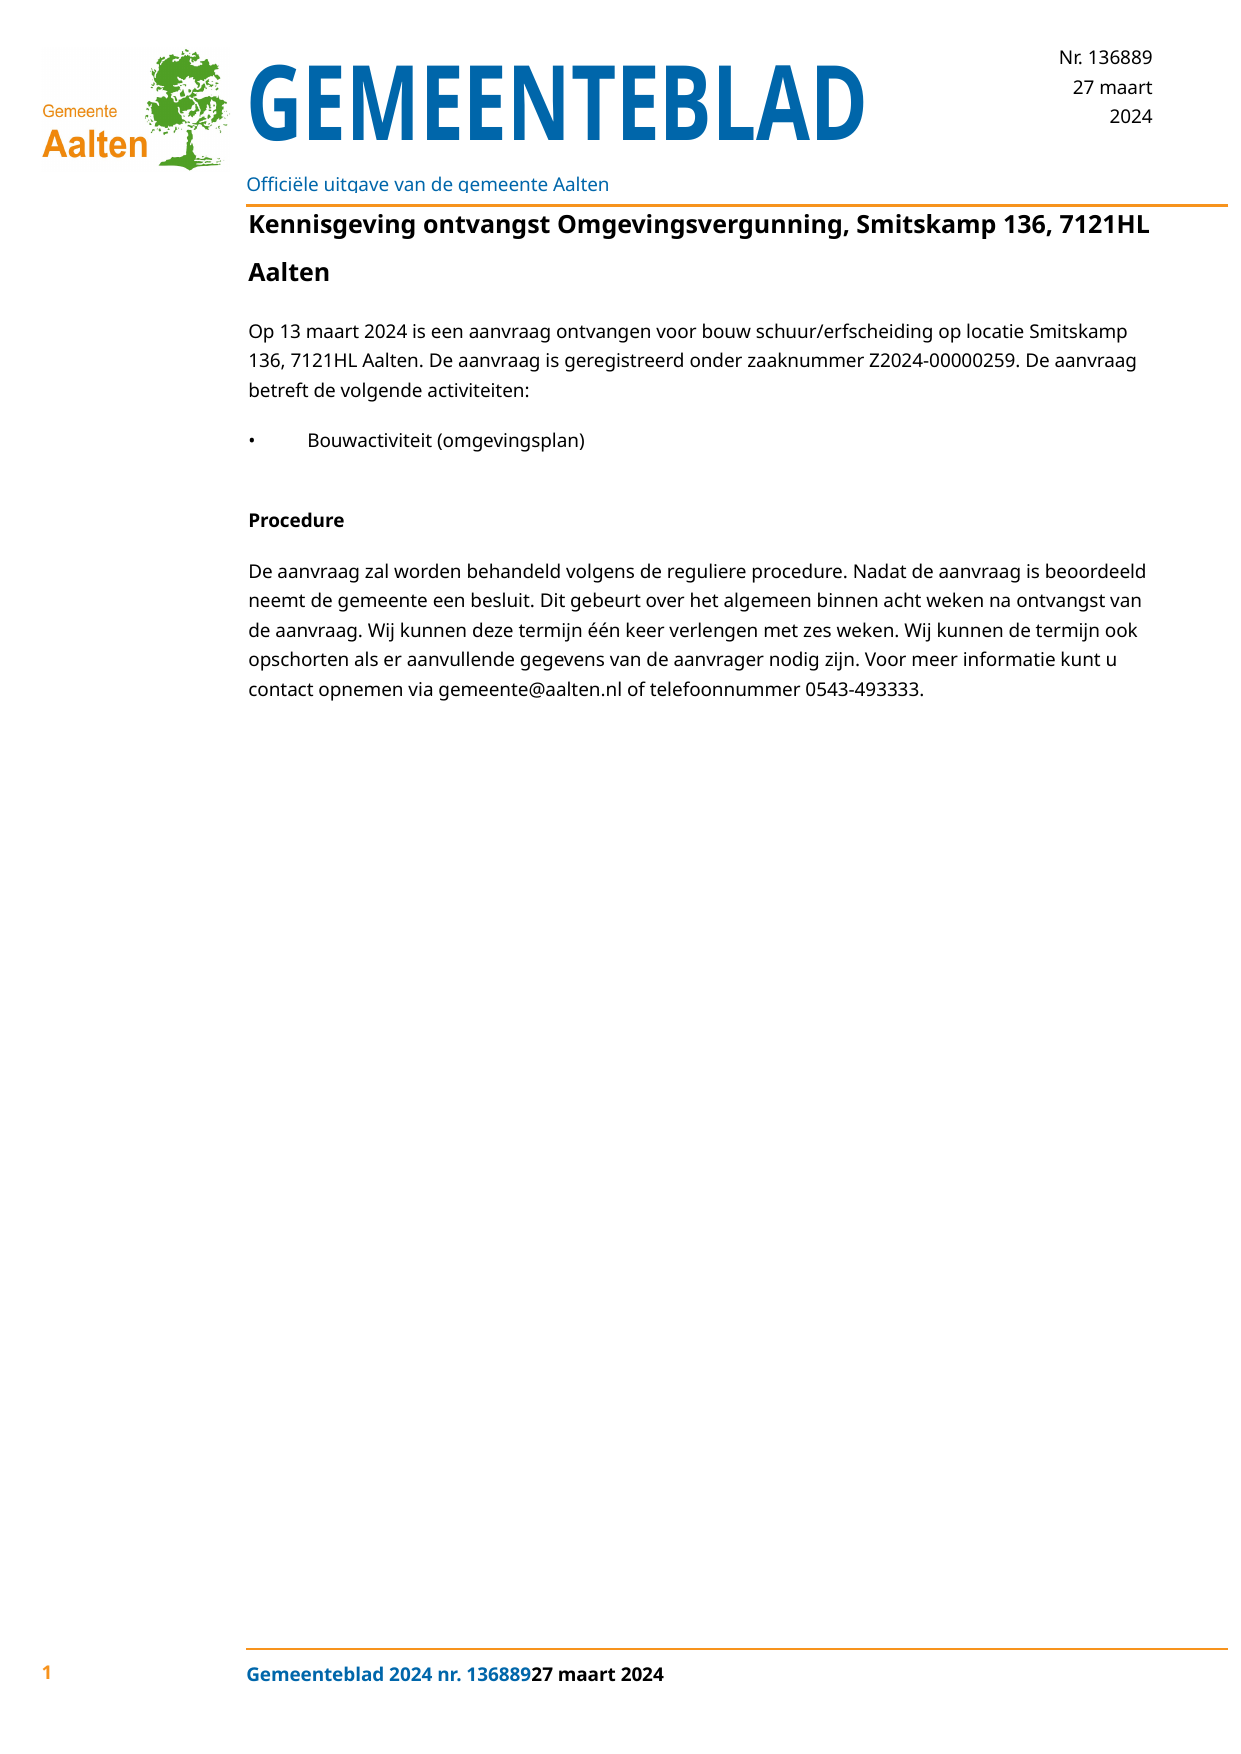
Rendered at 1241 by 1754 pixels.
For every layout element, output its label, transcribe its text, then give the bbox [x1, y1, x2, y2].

list Bouwactiviteit (omgevingsplan) [248, 427, 1152, 453]
text Procedure [248, 507, 1152, 533]
text Op 13 maart 2024 is een aanvraag ontvangen voor bouw schuur/erfscheiding op locatie Smitskamp 136, 7121HL Aalten. De aanvraag is geregistreerd onder zaaknummer Z2024-00000259. De aanvraag betreft de volgende activiteiten: [248, 318, 1152, 403]
picture [41, 47, 231, 172]
text Kennisgeving ontvangst Omgevingsvergunning, Smitskamp 136, 7121HL Aalten [248, 207, 1152, 288]
text De aanvraag zal worden behandeld volgens de reguliere procedure. Nadat de aanvraag is beoordeeld neemt de gemeente een besluit. Dit gebeurt over het algemeen binnen acht weken na ontvangst van de aanvraag. Wij kunnen deze termijn één keer verlengen met zes weken. Wij kunnen de termijn ook opschorten als er aanvullende gegevens van de aanvrager nodig zijn. Voor meer informatie kunt u contact opnemen via gemeente@aalten.nl of telefoonnummer 0543-493333. [248, 558, 1152, 702]
